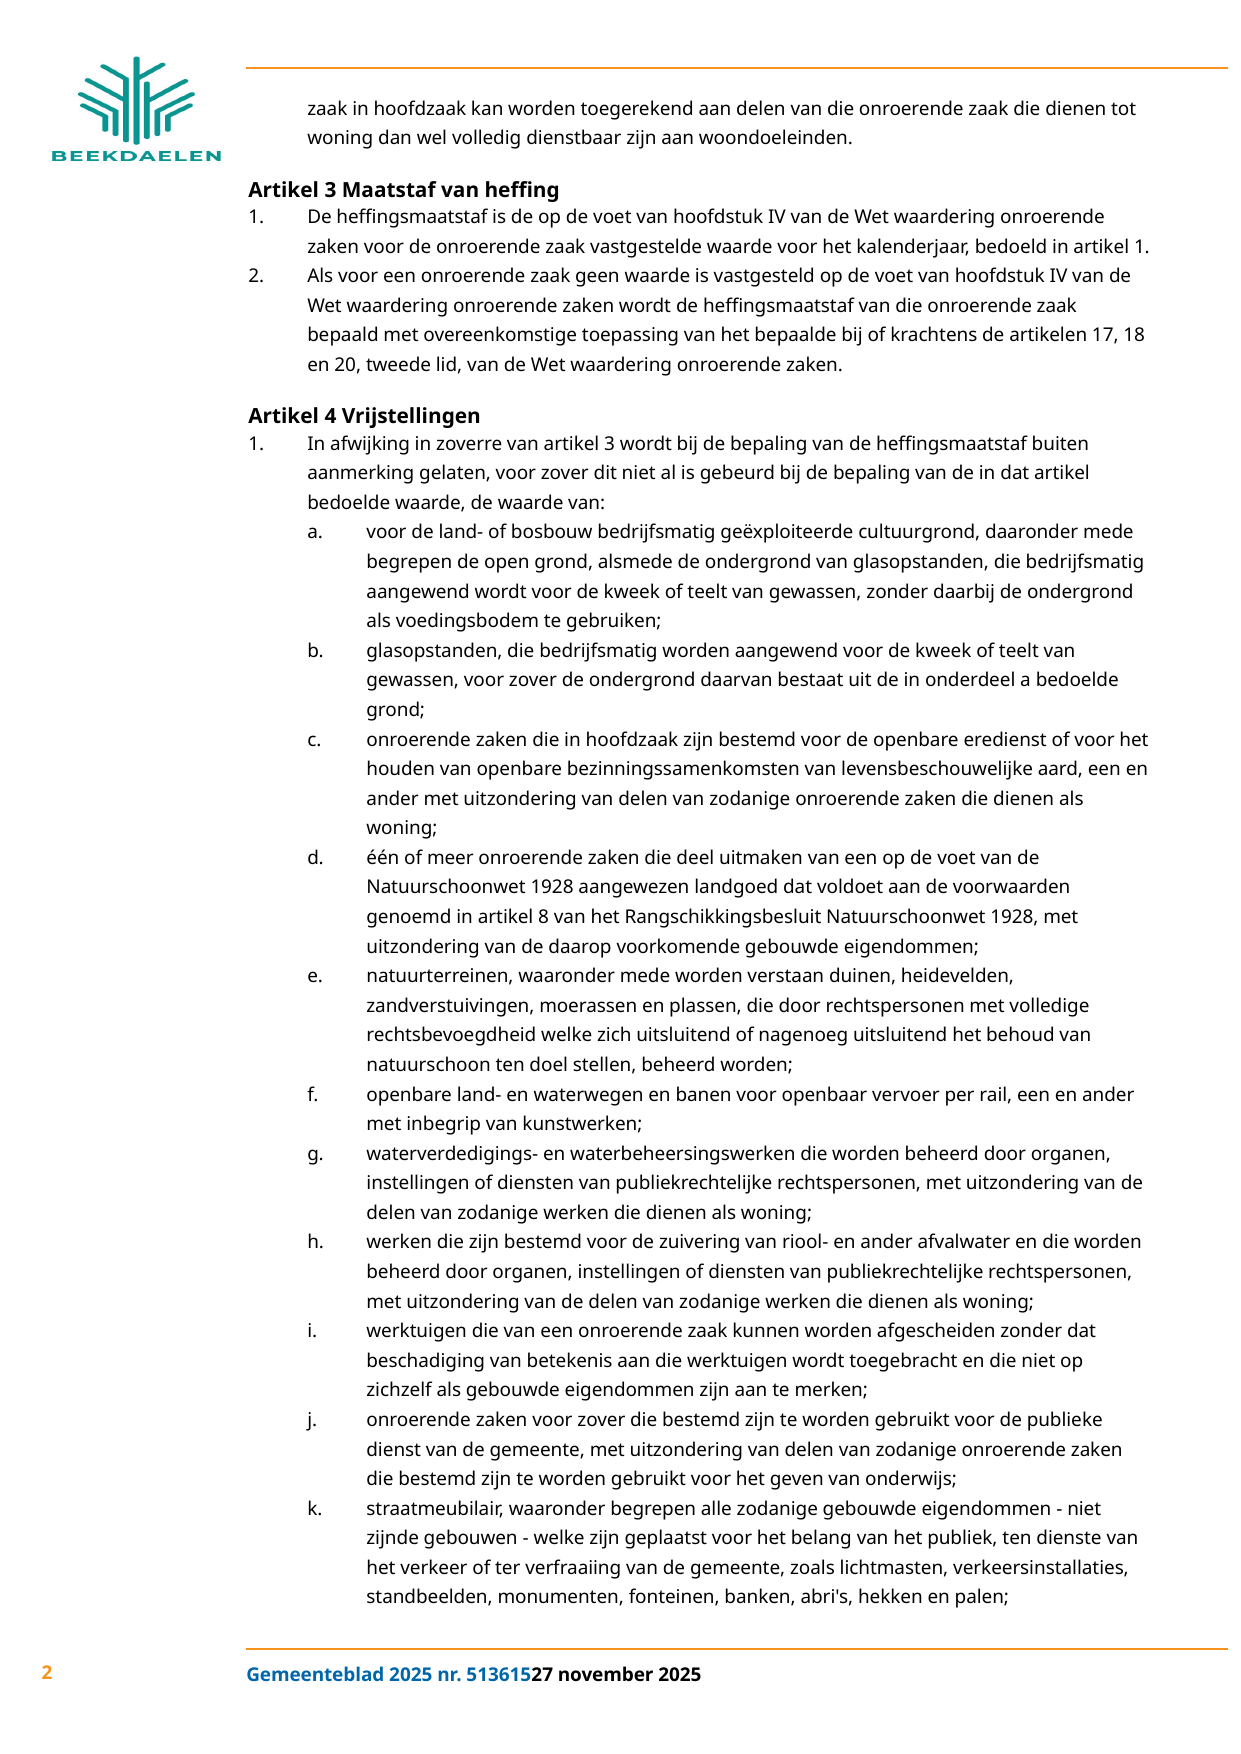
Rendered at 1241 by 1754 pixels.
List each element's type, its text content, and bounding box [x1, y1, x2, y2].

list één of meer onroerende zaken die deel uitmaken van een op de voet van de Natuurschoonwet 1928 aangewezen landgoed dat voldoet aan de voorwaarden genoemd in artikel 8 van het Rangschikkingsbesluit Natuurschoonwet 1928, met uitzondering van de daarop voorkomende gebouwde eigendommen; [307, 844, 1152, 959]
list werktuigen die van een onroerende zaak kunnen worden afgescheiden zonder dat beschadiging van betekenis aan die werktuigen wordt toegebracht en die niet op zichzelf als gebouwde eigendommen zijn aan te merken; [307, 1317, 1152, 1402]
list Als voor een onroerende zaak geen waarde is vastgesteld op de voet van hoofdstuk IV van de Wet waardering onroerende zaken wordt de heffingsmaatstaf van die onroerende zaak bepaald met overeenkomstige toepassing van het bepaalde bij of krachtens de artikelen 17, 18 en 20, tweede lid, van de Wet waardering onroerende zaken. [248, 262, 1152, 377]
list onroerende zaken voor zover die bestemd zijn te worden gebruikt voor de publieke dienst van de gemeente, met uitzondering van delen van zodanige onroerende zaken die bestemd zijn te worden gebruikt voor het geven van onderwijs; [307, 1406, 1152, 1491]
list onroerende zaken die in hoofdzaak zijn bestemd voor de openbare eredienst of voor het houden van openbare bezinningssamenkomsten van levensbeschouwelijke aard, een en ander met uitzondering van delen van zodanige onroerende zaken die dienen als woning; [307, 726, 1152, 840]
list werken die zijn bestemd voor de zuivering van riool- en ander afvalwater en die worden beheerd door organen, instellingen of diensten van publiekrechtelijke rechtspersonen, met uitzondering van de delen van zodanige werken die dienen als woning; [307, 1229, 1152, 1314]
list zaak in hoofdzaak kan worden toegerekend aan delen van die onroerende zaak die dienen tot woning dan wel volledig dienstbaar zijn aan woondoeleinden. [248, 95, 1152, 150]
list waterverdedigings- en waterbeheersingswerken die worden beheerd door organen, instellingen of diensten van publiekrechtelijke rechtspersonen, met uitzondering van de delen van zodanige werken die dienen als woning; [307, 1140, 1152, 1225]
list openbare land- en waterwegen en banen voor openbaar vervoer per rail, een en ander met inbegrip van kunstwerken; [307, 1081, 1152, 1136]
picture [41, 47, 231, 172]
list straatmeubilair, waaronder begrepen alle zodanige gebouwde eigendommen - niet zijnde gebouwen - welke zijn geplaatst voor het belang van het publiek, ten dienste van het verkeer of ter verfraaiing van de gemeente, zoals lichtmasten, verkeersinstallaties, standbeelden, monumenten, fonteinen, banken, abri's, hekken en palen; [307, 1495, 1152, 1609]
list natuurterreinen, waaronder mede worden verstaan duinen, heidevelden, zandverstuivingen, moerassen en plassen, die door rechtspersonen met volledige rechtsbevoegdheid welke zich uitsluitend of nagenoeg uitsluitend het behoud van natuurschoon ten doel stellen, beheerd worden; [307, 962, 1152, 1077]
text Artikel 3 Maatstaf van heffing [248, 175, 1152, 203]
list De heffingsmaatstaf is de op de voet van hoofdstuk IV van de Wet waardering onroerende zaken voor de onroerende zaak vastgestelde waarde voor het kalenderjaar, bedoeld in artikel 1. [248, 203, 1152, 258]
list In afwijking in zoverre van artikel 3 wordt bij de bepaling van de heffingsmaatstaf buiten aanmerking gelaten, voor zover dit niet al is gebeurd bij de bepaling van de in dat artikel bedoelde waarde, de waarde van: [248, 430, 1152, 515]
list glasopstanden, die bedrijfsmatig worden aangewend voor de kweek of teelt van gewassen, voor zover de ondergrond daarvan bestaat uit de in onderdeel a bedoelde grond; [307, 637, 1152, 722]
list voor de land- of bosbouw bedrijfsmatig geëxploiteerde cultuurgrond, daaronder mede begrepen de open grond, alsmede de ondergrond van glasopstanden, die bedrijfsmatig aangewend wordt voor de kweek of teelt van gewassen, zonder daarbij de ondergrond als voedingsbodem te gebruiken; [307, 519, 1152, 633]
text Artikel 4 Vrijstellingen [248, 402, 1152, 430]
